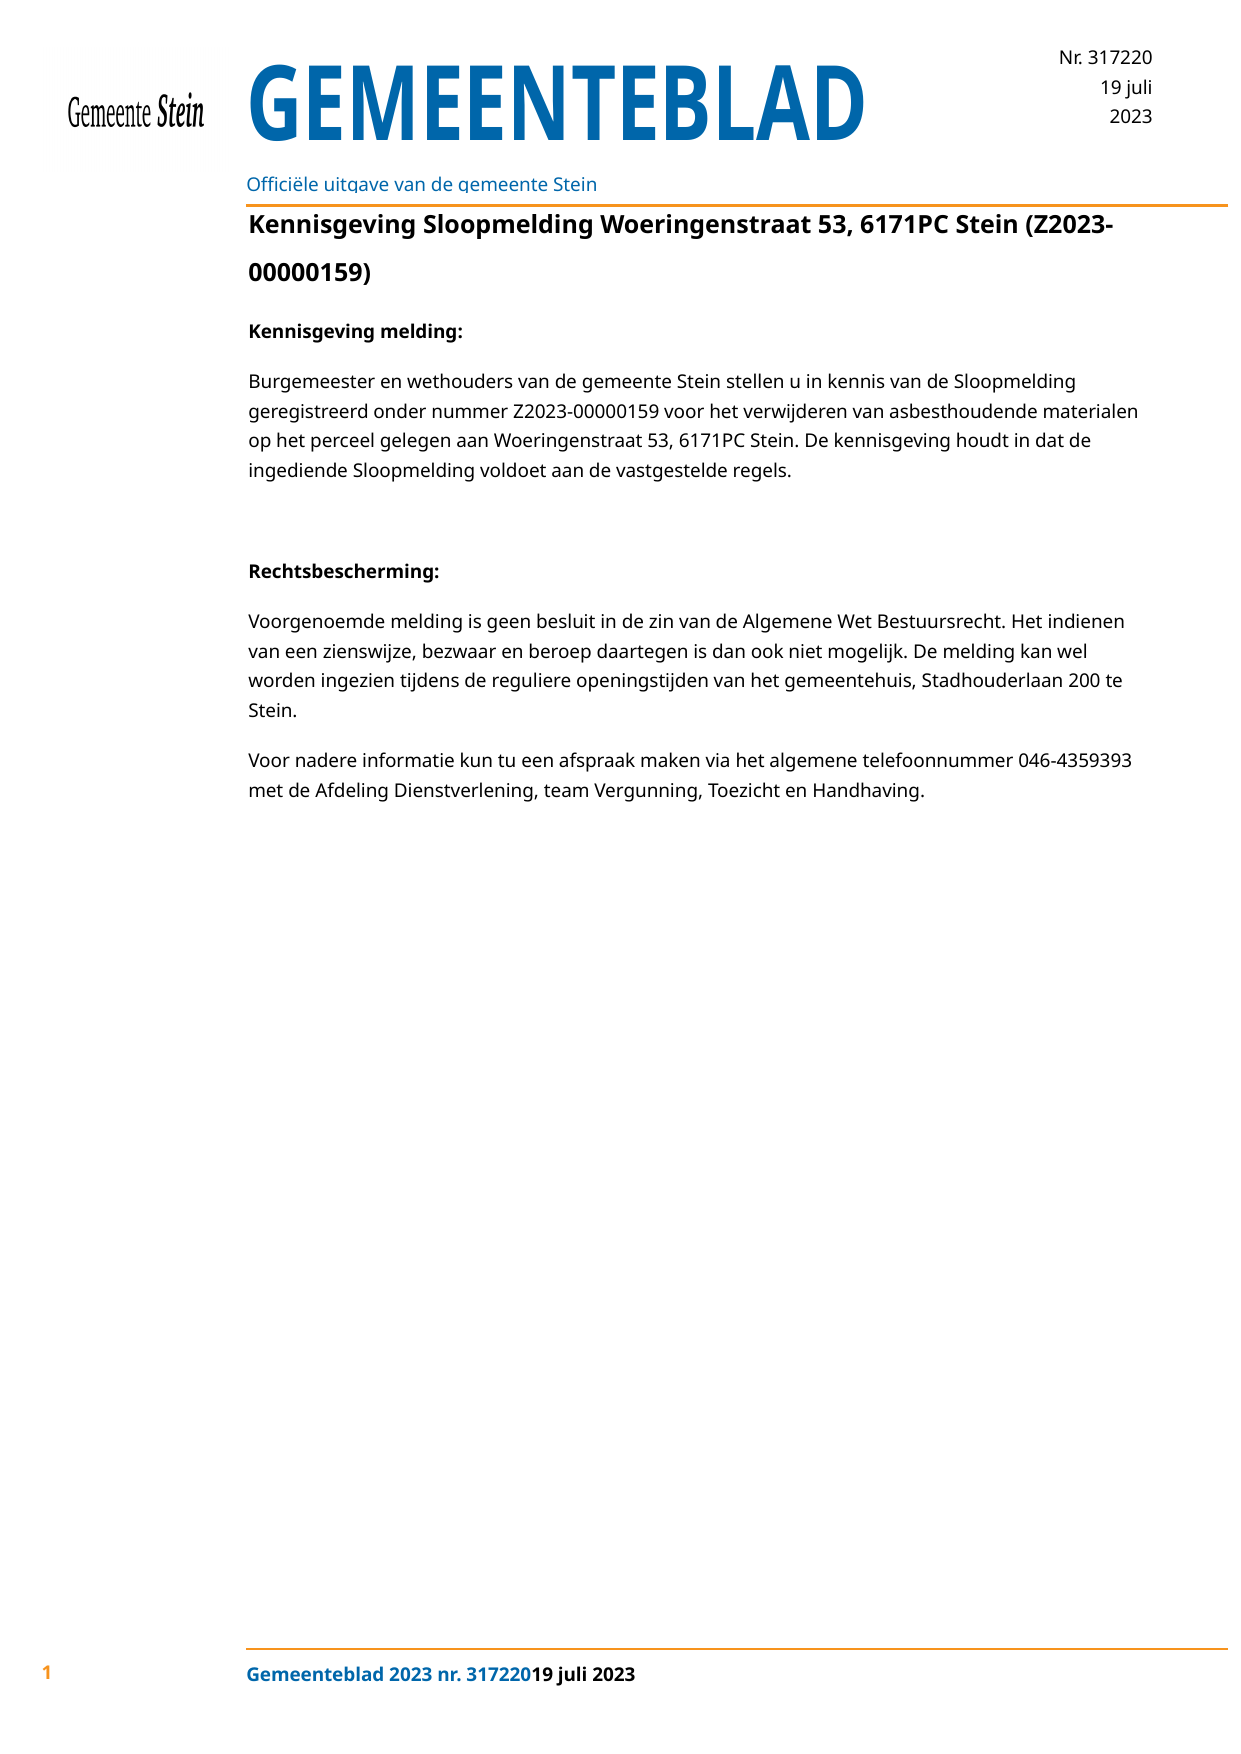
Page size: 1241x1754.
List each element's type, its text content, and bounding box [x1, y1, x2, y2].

text Voor nadere informatie kun tu een afspraak maken via het algemene telefoonnummer 046-4359393 met de Afdeling Dienstverlening, team Vergunning, Toezicht en Handhaving. [248, 747, 1152, 803]
text Kennisgeving melding: [248, 318, 1152, 344]
picture [41, 47, 231, 172]
text Kennisgeving Sloopmelding Woeringenstraat 53, 6171PC Stein (Z2023-00000159) [248, 207, 1152, 288]
text Voorgenoemde melding is geen besluit in de zin van de Algemene Wet Bestuursrecht. Het indienen van een zienswijze, bezwaar en beroep daartegen is dan ook niet mogelijk. De melding kan wel worden ingezien tijdens de reguliere openingstijden van het gemeentehuis, Stadhouderlaan 200 te Stein. [248, 608, 1152, 723]
text Burgemeester en wethouders van de gemeente Stein stellen u in kennis van de Sloopmelding geregistreerd onder nummer Z2023-00000159 voor het verwijderen van asbesthoudende materialen op het perceel gelegen aan Woeringenstraat 53, 6171PC Stein. De kennisgeving houdt in dat de ingediende Sloopmelding voldoet aan de vastgestelde regels. [248, 368, 1152, 483]
text Rechtsbescherming: [248, 558, 1152, 584]
